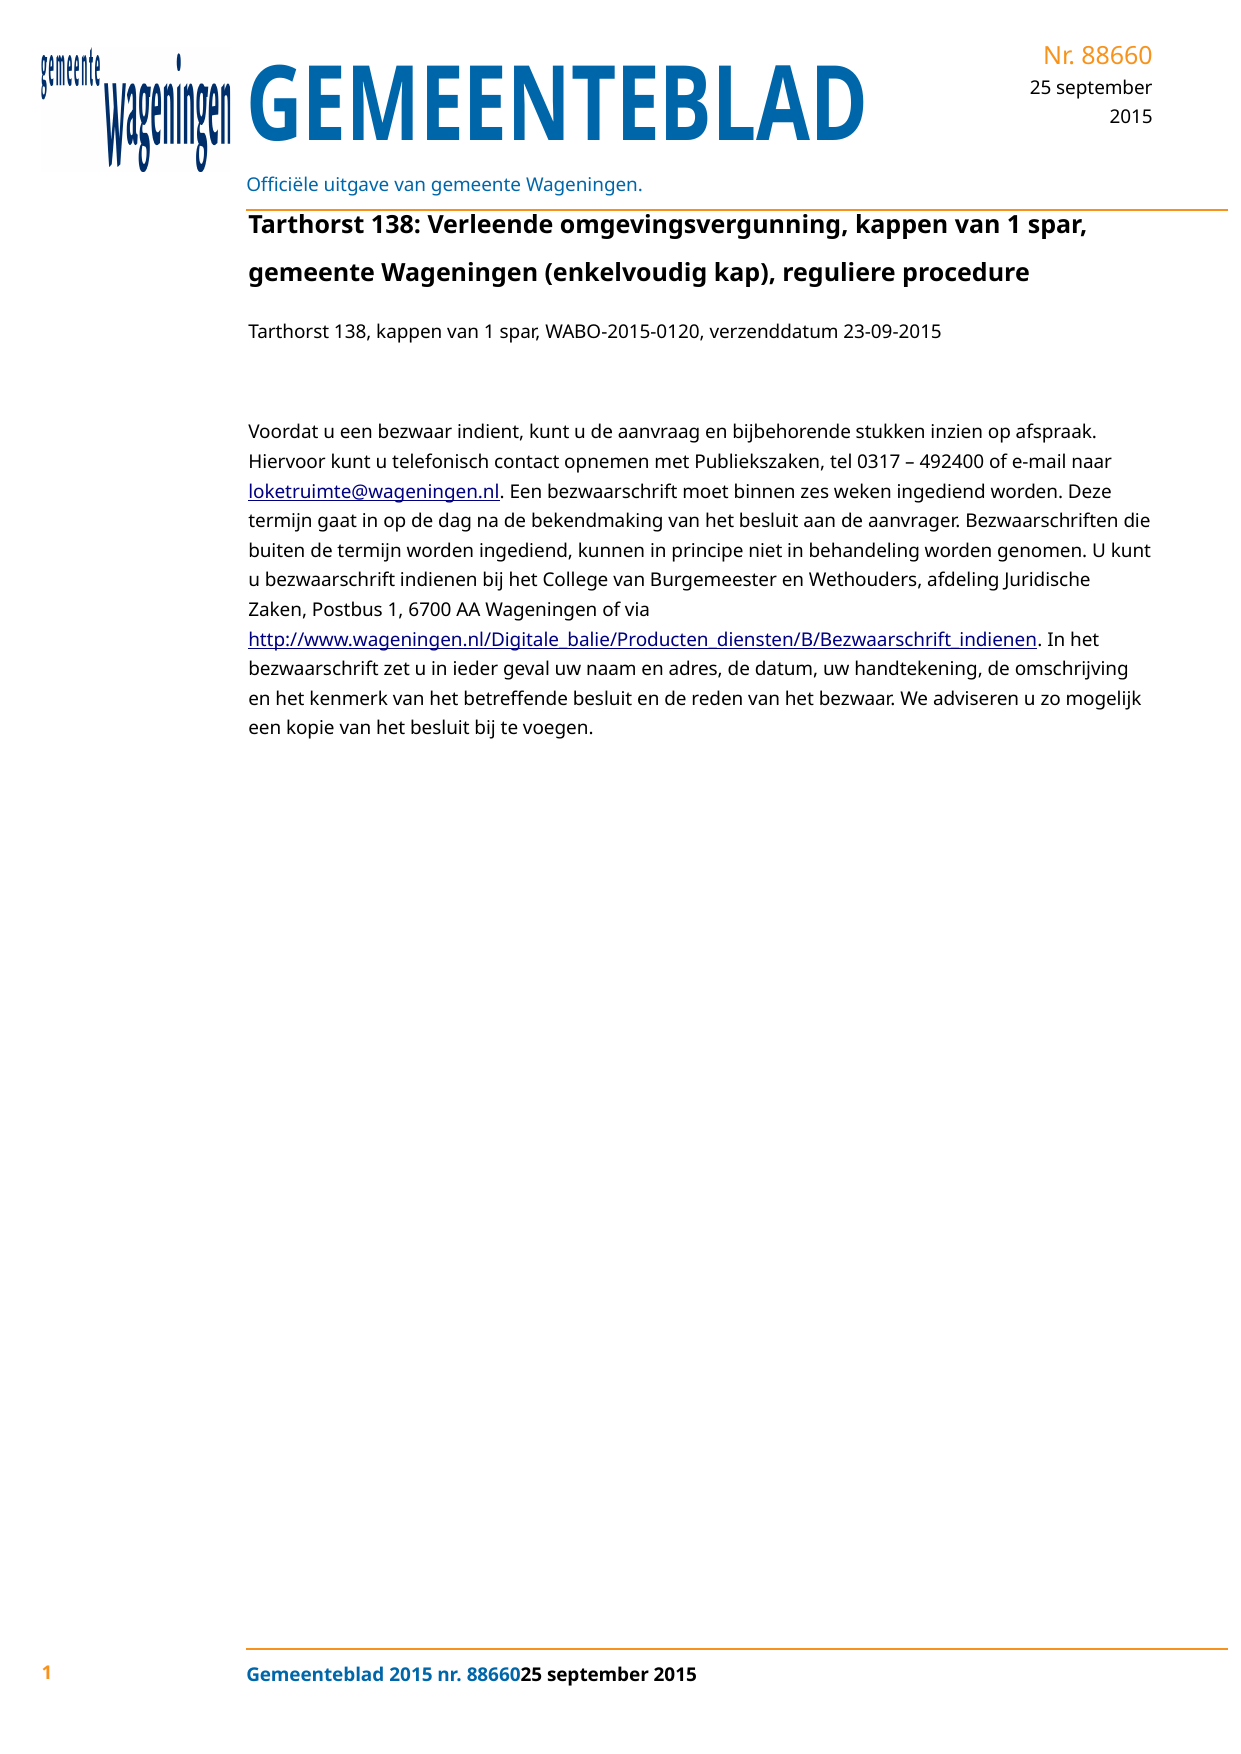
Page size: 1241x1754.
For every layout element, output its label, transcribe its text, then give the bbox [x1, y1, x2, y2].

text Tarthorst 138: Verleende omgevingsvergunning, kappen van 1 spar, gemeente Wageningen (enkelvoudig kap), reguliere procedure [248, 211, 1152, 288]
picture [41, 47, 231, 172]
text Tarthorst 138, kappen van 1 spar, WABO-2015-0120, verzenddatum 23-09-2015 [248, 318, 1152, 344]
text Voordat u een bezwaar indient, kunt u de aanvraag en bijbehorende stukken inzien op afspraak. Hiervoor kunt u telefonisch contact opnemen met Publiekszaken, tel 0317 – 492400 of e-mail naar loketruimte@wageningen.nl. Een bezwaarschrift moet binnen zes weken ingediend worden. Deze termijn gaat in op de dag na de bekendmaking van het besluit aan de aanvrager. Bezwaarschriften die buiten de termijn worden ingediend, kunnen in principe niet in behandeling worden genomen. U kunt u bezwaarschrift indienen bij het College van Burgemeester en Wethouders, afdeling Juridische Zaken, Postbus 1, 6700 AA Wageningen of via http://www.wageningen.nl/Digitale_balie/Producten_diensten/B/Bezwaarschrift_indienen. In het bezwaarschrift zet u in ieder geval uw naam en adres, de datum, uw handtekening, de omschrijving en het kenmerk van het betreffende besluit en de reden van het bezwaar. We adviseren u zo mogelijk een kopie van het besluit bij te voegen. [248, 419, 1152, 740]
